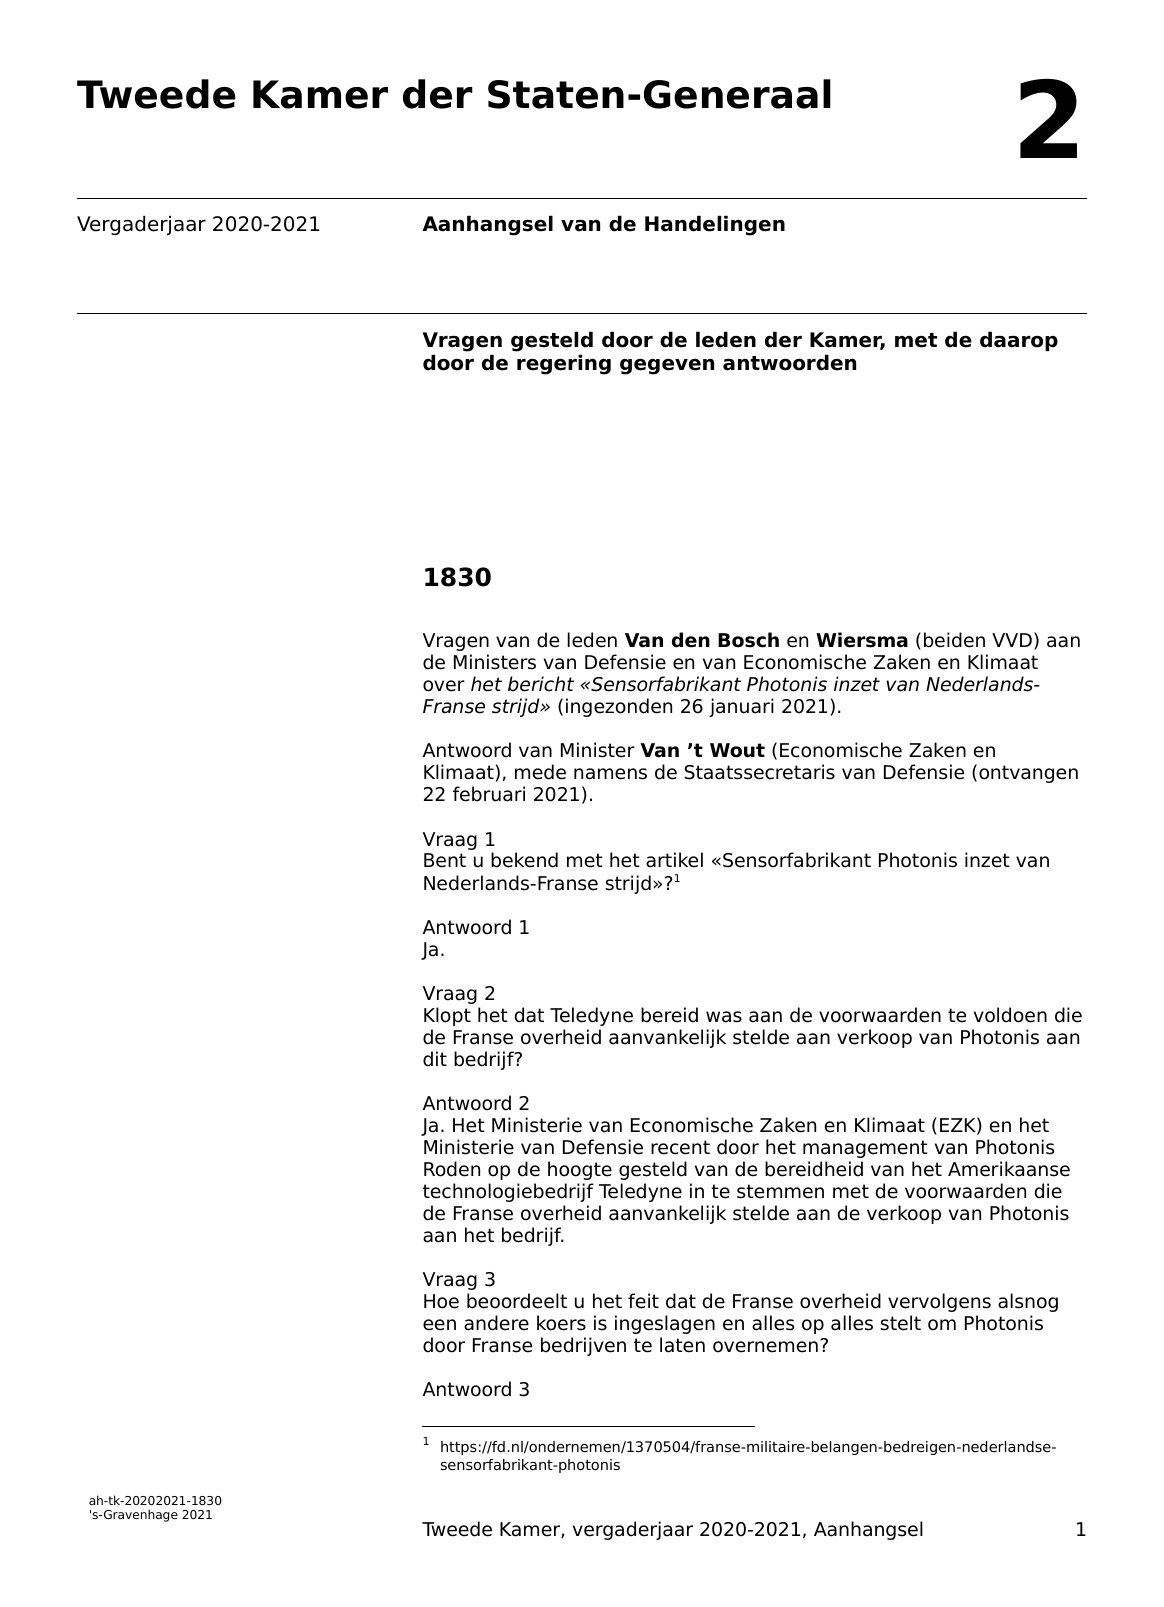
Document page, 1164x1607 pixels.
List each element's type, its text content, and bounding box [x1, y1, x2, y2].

text 1830 [422, 563, 1087, 592]
table_cell Vragen gesteld door de leden der Kamer, met de daarop door de regering gegeven antwoorden [422, 314, 1087, 375]
text Vraag 2 [422, 983, 1087, 1005]
table_cell Aanhangsel van de Handelingen [422, 199, 1087, 313]
text Klopt het dat Teledyne bereid was aan de voorwaarden te voldoen die de Franse overheid aanvankelijk stelde aan verkoop van Photonis aan dit bedrijf? [422, 1005, 1087, 1071]
text Vraag 1 [422, 828, 1087, 850]
text Vraag 3 [422, 1269, 1087, 1291]
text Vragen van de leden Van den Bosch en Wiersma (beiden VVD) aan de Ministers van Defensie en van Economische Zaken en Klimaat over het bericht «Sensorfabrikant Photonis inzet van Nederlands-Franse strijd» (ingezonden 26 januari 2021). [422, 630, 1087, 718]
text 's-Gravenhage 2021 [88, 1508, 323, 1522]
text ah-tk-20202021-1830 [88, 1494, 323, 1508]
table_cell [77, 314, 422, 375]
table_cell Vergaderjaar 2020-2021 [77, 199, 422, 313]
text Antwoord 2 [422, 1093, 1087, 1115]
text Ja. [422, 938, 1087, 961]
text Antwoord 3 [422, 1379, 1087, 1401]
text Antwoord van Minister Van ’t Wout (Economische Zaken en Klimaat), mede namens de Staatssecretaris van Defensie (ontvangen 22 februari 2021). [422, 740, 1087, 806]
text Bent u bekend met het artikel «Sensorfabrikant Photonis inzet van Nederlands-Franse strijd»? [422, 850, 1087, 894]
text Hoe beoordeelt u het feit dat de Franse overheid vervolgens alsnog een andere koers is ingeslagen en alles op alles stelt om Photonis door Franse bedrijven te laten overnemen? [422, 1291, 1087, 1357]
text Ja. Het Ministerie van Economische Zaken en Klimaat (EZK) en het Ministerie van Defensie recent door het management van Photonis Roden op de hoogte gesteld van de bereidheid van het Amerikaanse technologiebedrijf Teledyne in te stemmen met de voorwaarden die de Franse overheid aanvankelijk stelde aan de verkoop van Photonis aan het bedrijf. [422, 1115, 1087, 1247]
text Antwoord 1 [422, 917, 1087, 938]
text https://fd.nl/ondernemen/1370504/franse-militaire-belangen-bedreigen-nederlandse-sensorfabrikant-photonis [422, 1435, 1087, 1474]
table_header 2 [886, 59, 1087, 198]
table_header Tweede Kamer der Staten-Generaal [77, 59, 886, 198]
